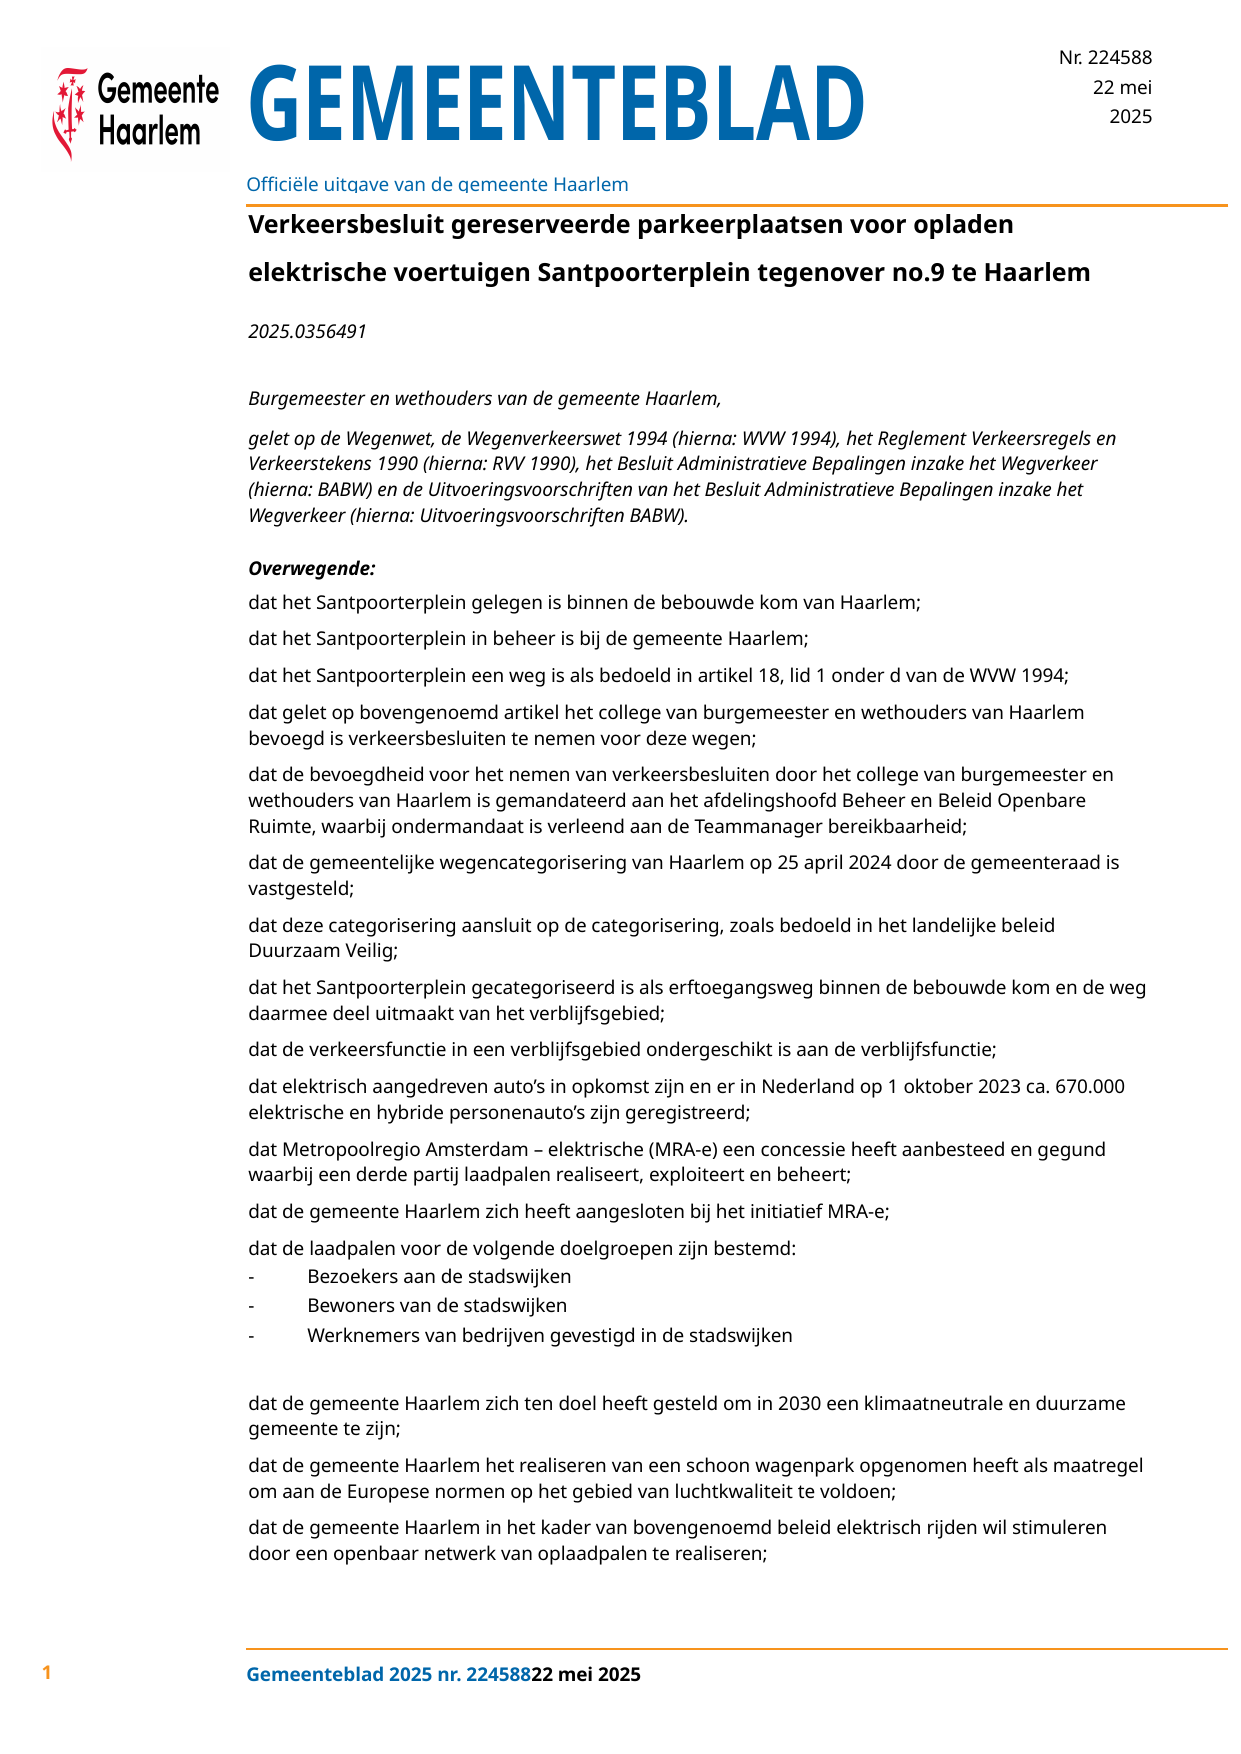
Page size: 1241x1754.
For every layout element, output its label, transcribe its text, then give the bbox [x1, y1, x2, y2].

text dat het Santpoorterplein gecategoriseerd is als erftoegangsweg binnen de bebouwde kom en de weg daarmee deel uitmaakt van het verblijfsgebied; [248, 974, 1152, 1026]
text dat gelet op bovengenoemd artikel het college van burgemeester en wethouders van Haarlem bevoegd is verkeersbesluiten te nemen voor deze wegen; [248, 699, 1152, 750]
text Verkeersbesluit gereserveerde parkeerplaatsen voor opladen elektrische voertuigen Santpoorterplein tegenover no.9 te Haarlem [248, 207, 1152, 288]
list Werknemers van bedrijven gevestigd in de stadswijken [248, 1322, 1152, 1348]
text gelet op de Wegenwet, de Wegenverkeerswet 1994 (hierna: WVW 1994), het Reglement Verkeersregels en Verkeerstekens 1990 (hierna: RVV 1990), het Besluit Administratieve Bepalingen inzake het Wegverkeer (hierna: BABW) en de Uitvoeringsvoorschriften van het Besluit Administratieve Bepalingen inzake het Wegverkeer (hierna: Uitvoeringsvoorschriften BABW). [248, 425, 1152, 528]
text dat de bevoegdheid voor het nemen van verkeersbesluiten door het college van burgemeester en wethouders van Haarlem is gemandateerd aan het afdelingshoofd Beheer en Beleid Openbare Ruimte, waarbij ondermandaat is verleend aan de Teammanager bereikbaarheid; [248, 761, 1152, 838]
text dat het Santpoorterplein gelegen is binnen de bebouwde kom van Haarlem; [248, 589, 1152, 615]
text dat de gemeente Haarlem zich heeft aangesloten bij het initiatief MRA-e; [248, 1198, 1152, 1224]
text dat elektrisch aangedreven auto’s in opkomst zijn en er in Nederland op 1 oktober 2023 ca. 670.000 elektrische en hybride personenauto’s zijn geregistreerd; [248, 1073, 1152, 1125]
text dat de gemeente Haarlem in het kader van bovengenoemd beleid elektrisch rijden wil stimuleren door een openbaar netwerk van oplaadpalen te realiseren; [248, 1514, 1152, 1566]
text dat de gemeente Haarlem zich ten doel heeft gesteld om in 2030 een klimaatneutrale en duurzame gemeente te zijn; [248, 1390, 1152, 1441]
text dat de gemeentelijke wegencategorisering van Haarlem op 25 april 2024 door de gemeenteraad is vastgesteld; [248, 849, 1152, 901]
text dat het Santpoorterplein een weg is als bedoeld in artikel 18, lid 1 onder d van de WVW 1994; [248, 662, 1152, 688]
text dat de gemeente Haarlem het realiseren van een schoon wagenpark opgenomen heeft als maatregel om aan de Europese normen op het gebied van luchtkwaliteit te voldoen; [248, 1452, 1152, 1504]
list Bezoekers aan de stadswijken [248, 1263, 1152, 1289]
list Bewoners van de stadswijken [248, 1293, 1152, 1318]
text dat de verkeersfunctie in een verblijfsgebied ondergeschikt is aan de verblijfsfunctie; [248, 1037, 1152, 1062]
text dat deze categorisering aansluit op de categorisering, zoals bedoeld in het landelijke beleid Duurzaam Veilig; [248, 912, 1152, 963]
text Overwegende: [248, 555, 1152, 581]
text dat het Santpoorterplein in beheer is bij de gemeente Haarlem; [248, 626, 1152, 651]
text Burgemeester en wethouders van de gemeente Haarlem, [248, 386, 1152, 411]
text dat Metropoolregio Amsterdam – elektrische (MRA-e) een concessie heeft aanbesteed en gegund waarbij een derde partij laadpalen realiseert, exploiteert en beheert; [248, 1136, 1152, 1187]
text dat de laadpalen voor de volgende doelgroepen zijn bestemd: [248, 1235, 1152, 1261]
picture [41, 47, 231, 172]
text 2025.0356491 [248, 318, 1152, 344]
